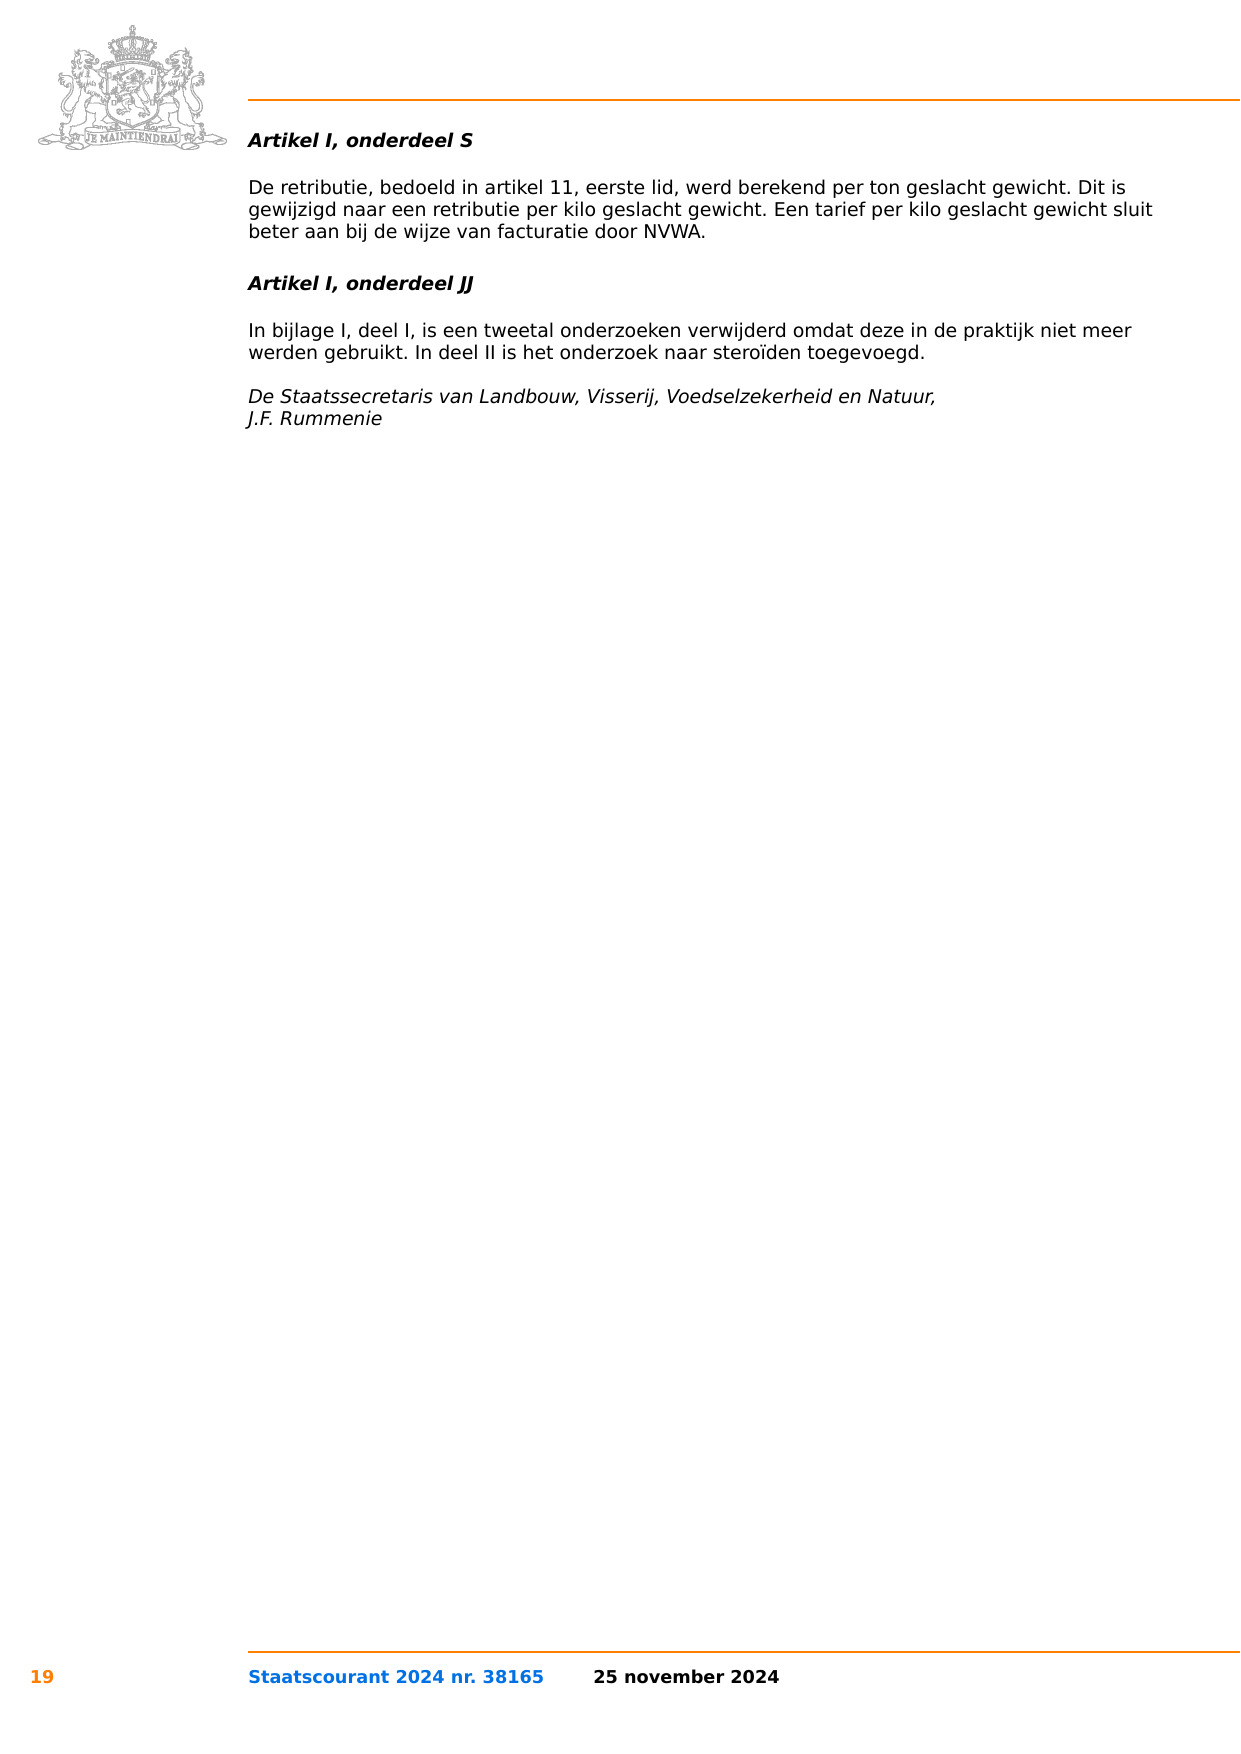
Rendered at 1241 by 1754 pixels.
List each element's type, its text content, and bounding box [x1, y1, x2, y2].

subtitle Artikel I, onderdeel S [248, 130, 1163, 152]
text De retributie, bedoeld in artikel 11, eerste lid, werd berekend per ton geslacht gewicht. Dit is gewijzigd naar een retributie per kilo geslacht gewicht. Een tarief per kilo geslacht gewicht sluit beter aan bij de wijze van facturatie door NVWA. [248, 177, 1163, 243]
subtitle Artikel I, onderdeel JJ [248, 273, 1163, 295]
text De Staatssecretaris van Landbouw, Visserij, Voedselzekerheid en Natuur, J.F. Rummenie [248, 386, 1163, 429]
text In bijlage I, deel I, is een tweetal onderzoeken verwijderd omdat deze in de praktijk niet meer werden gebruikt. In deel II is het onderzoek naar steroïden toegevoegd. [248, 320, 1163, 364]
picture [38, 25, 227, 150]
